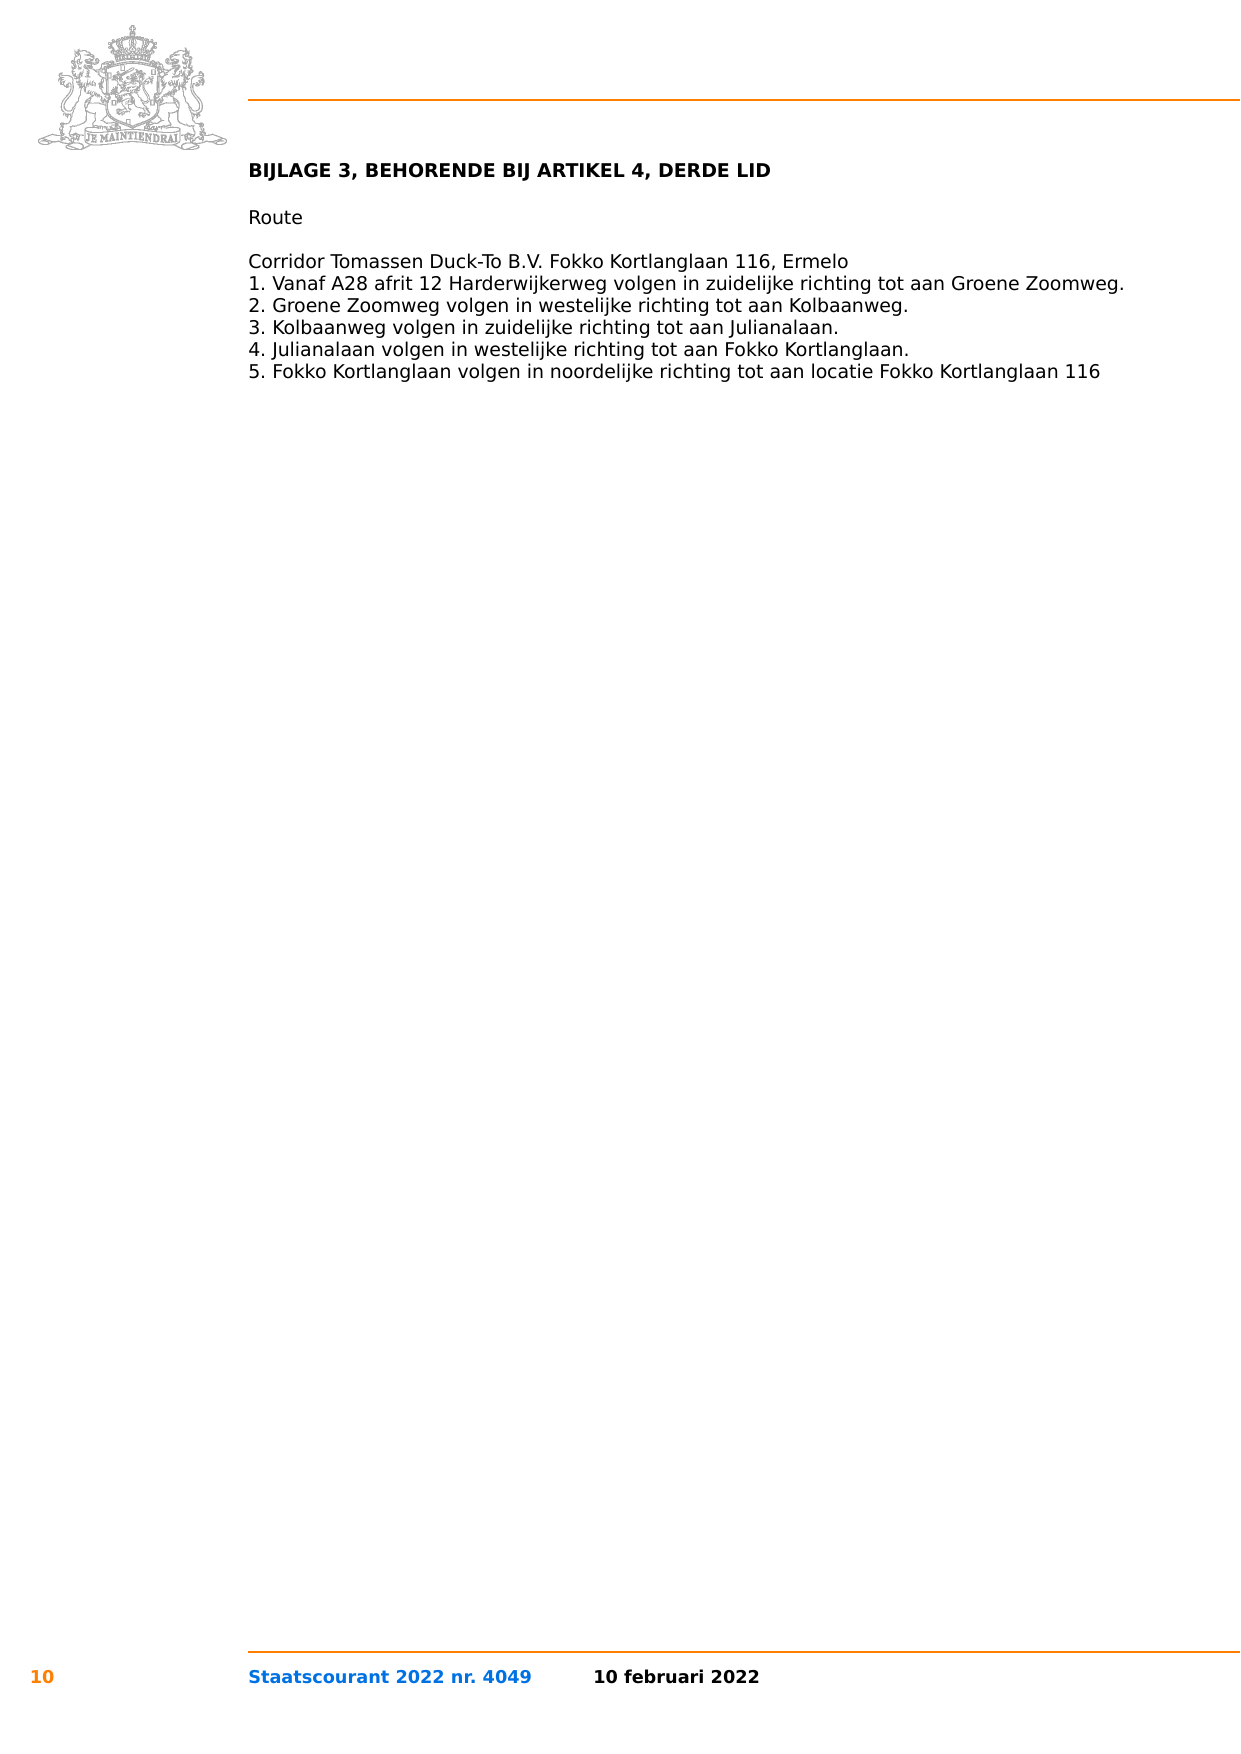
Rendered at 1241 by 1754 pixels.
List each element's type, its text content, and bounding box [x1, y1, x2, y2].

text Route [248, 207, 1163, 229]
text 2. Groene Zoomweg volgen in westelijke richting tot aan Kolbaanweg. [248, 295, 1163, 317]
picture [38, 25, 227, 150]
text 1. Vanaf A28 afrit 12 Harderwijkerweg volgen in zuidelijke richting tot aan Groene Zoomweg. [248, 273, 1163, 295]
text 3. Kolbaanweg volgen in zuidelijke richting tot aan Julianalaan. [248, 317, 1163, 339]
text 4. Julianalaan volgen in westelijke richting tot aan Fokko Kortlanglaan. [248, 339, 1163, 361]
text 5. Fokko Kortlanglaan volgen in noordelijke richting tot aan locatie Fokko Kortlanglaan 116 [248, 361, 1163, 383]
text Corridor Tomassen Duck-To B.V. Fokko Kortlanglaan 116, Ermelo [248, 251, 1163, 273]
subtitle BIJLAGE 3, BEHORENDE BIJ ARTIKEL 4, DERDE LID [248, 160, 1163, 182]
